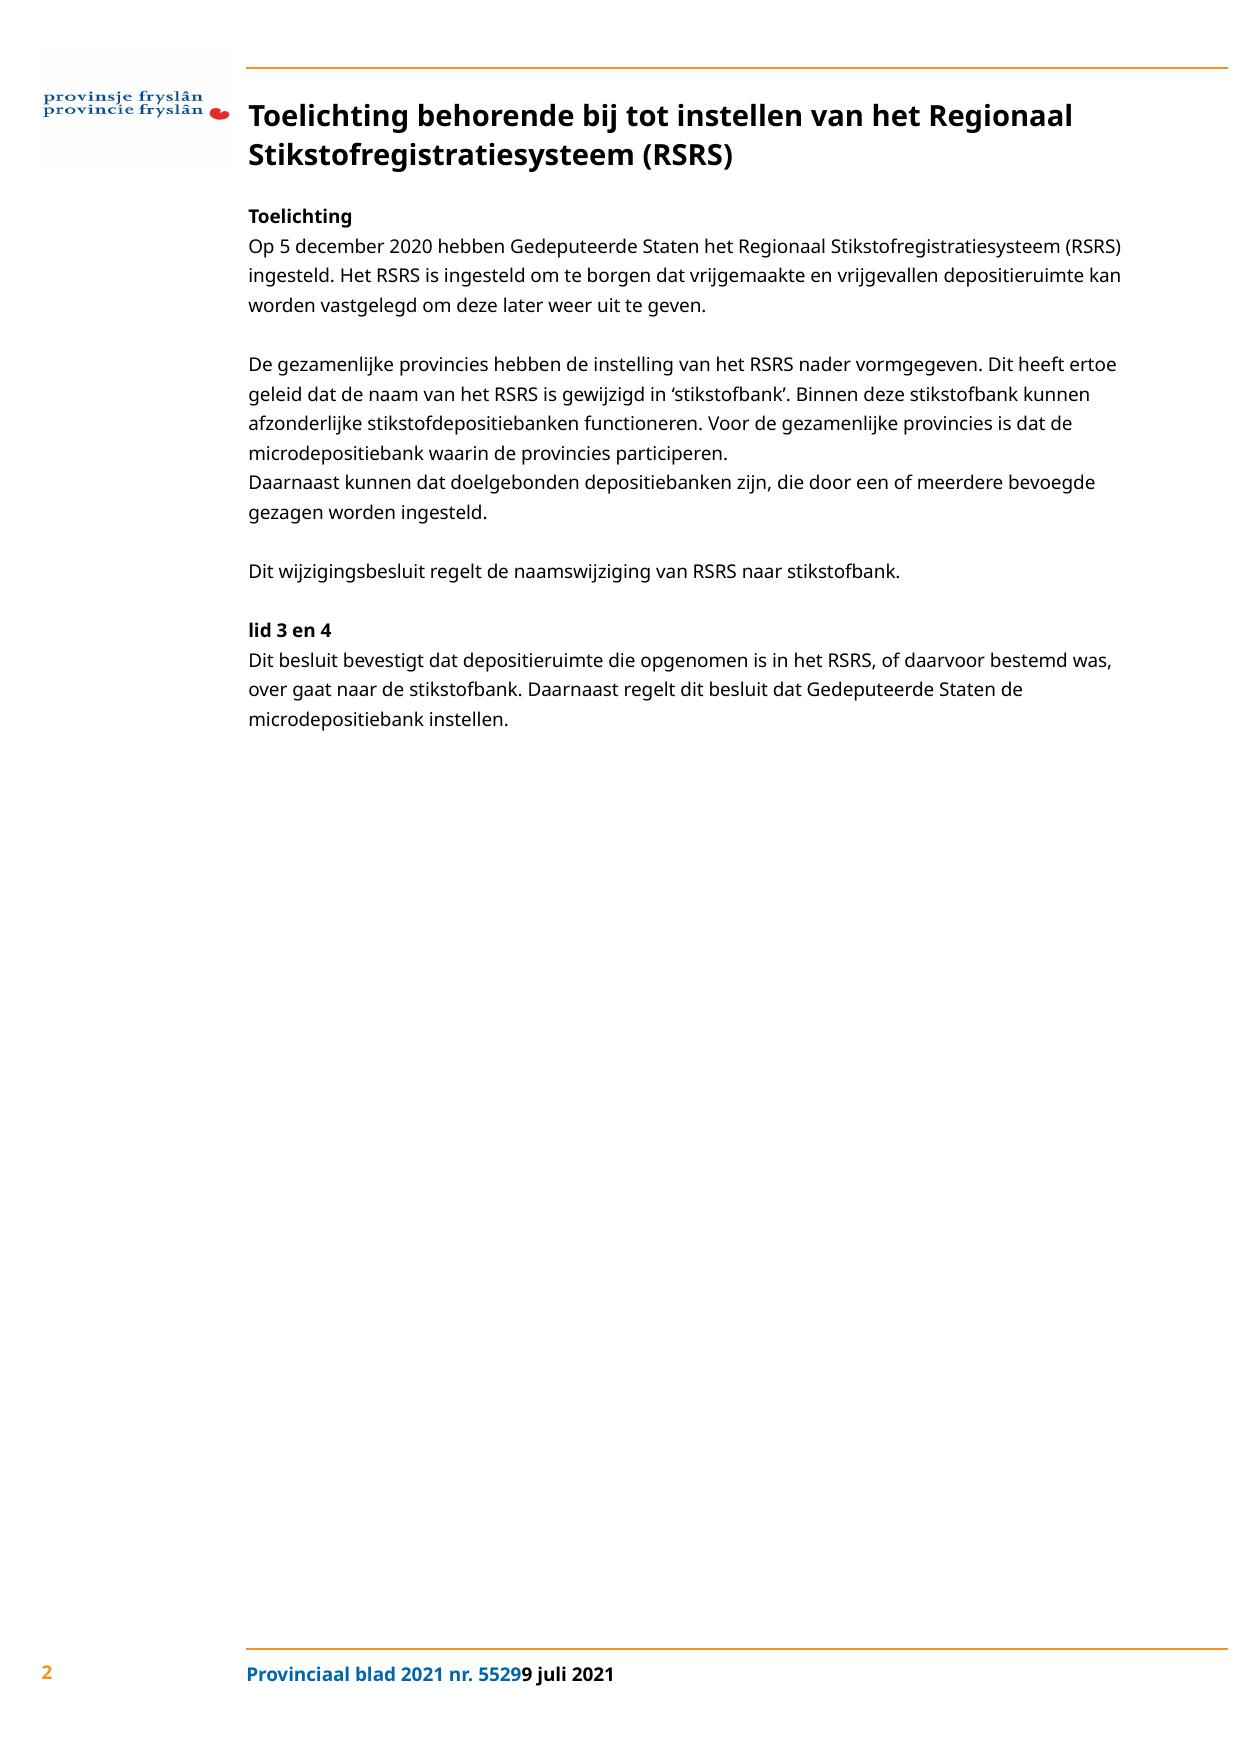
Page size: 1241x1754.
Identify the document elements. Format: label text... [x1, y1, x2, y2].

text Dit besluit bevestigt dat depositieruimte die opgenomen is in het RSRS, of daarvoor bestemd was, over gaat naar de stikstofbank. Daarnaast regelt dit besluit dat Gedeputeerde Staten de microdepositiebank instellen. [248, 647, 1152, 732]
text Toelichting [248, 203, 1152, 229]
text lid 3 en 4 [248, 617, 1152, 643]
text Daarnaast kunnen dat doelgebonden depositiebanken zijn, die door een of meerdere bevoegde gezagen worden ingesteld. [248, 469, 1152, 525]
text Dit wijzigingsbesluit regelt de naamswijziging van RSRS naar stikstofbank. [248, 558, 1152, 584]
text Toelichting behorende bij tot instellen van het Regionaal Stikstofregistratiesysteem (RSRS) [248, 95, 1152, 174]
picture [41, 47, 231, 172]
text De gezamenlijke provincies hebben de instelling van het RSRS nader vormgegeven. Dit heeft ertoe geleid dat de naam van het RSRS is gewijzigd in ‘stikstofbank’. Binnen deze stikstofbank kunnen afzonderlijke stikstofdepositiebanken functioneren. Voor de gezamenlijke provincies is dat de microdepositiebank waarin de provincies participeren. [248, 351, 1152, 466]
text Op 5 december 2020 hebben Gedeputeerde Staten het Regionaal Stikstofregistratiesysteem (RSRS) ingesteld. Het RSRS is ingesteld om te borgen dat vrijgemaakte en vrijgevallen depositieruimte kan worden vastgelegd om deze later weer uit te geven. [248, 233, 1152, 318]
